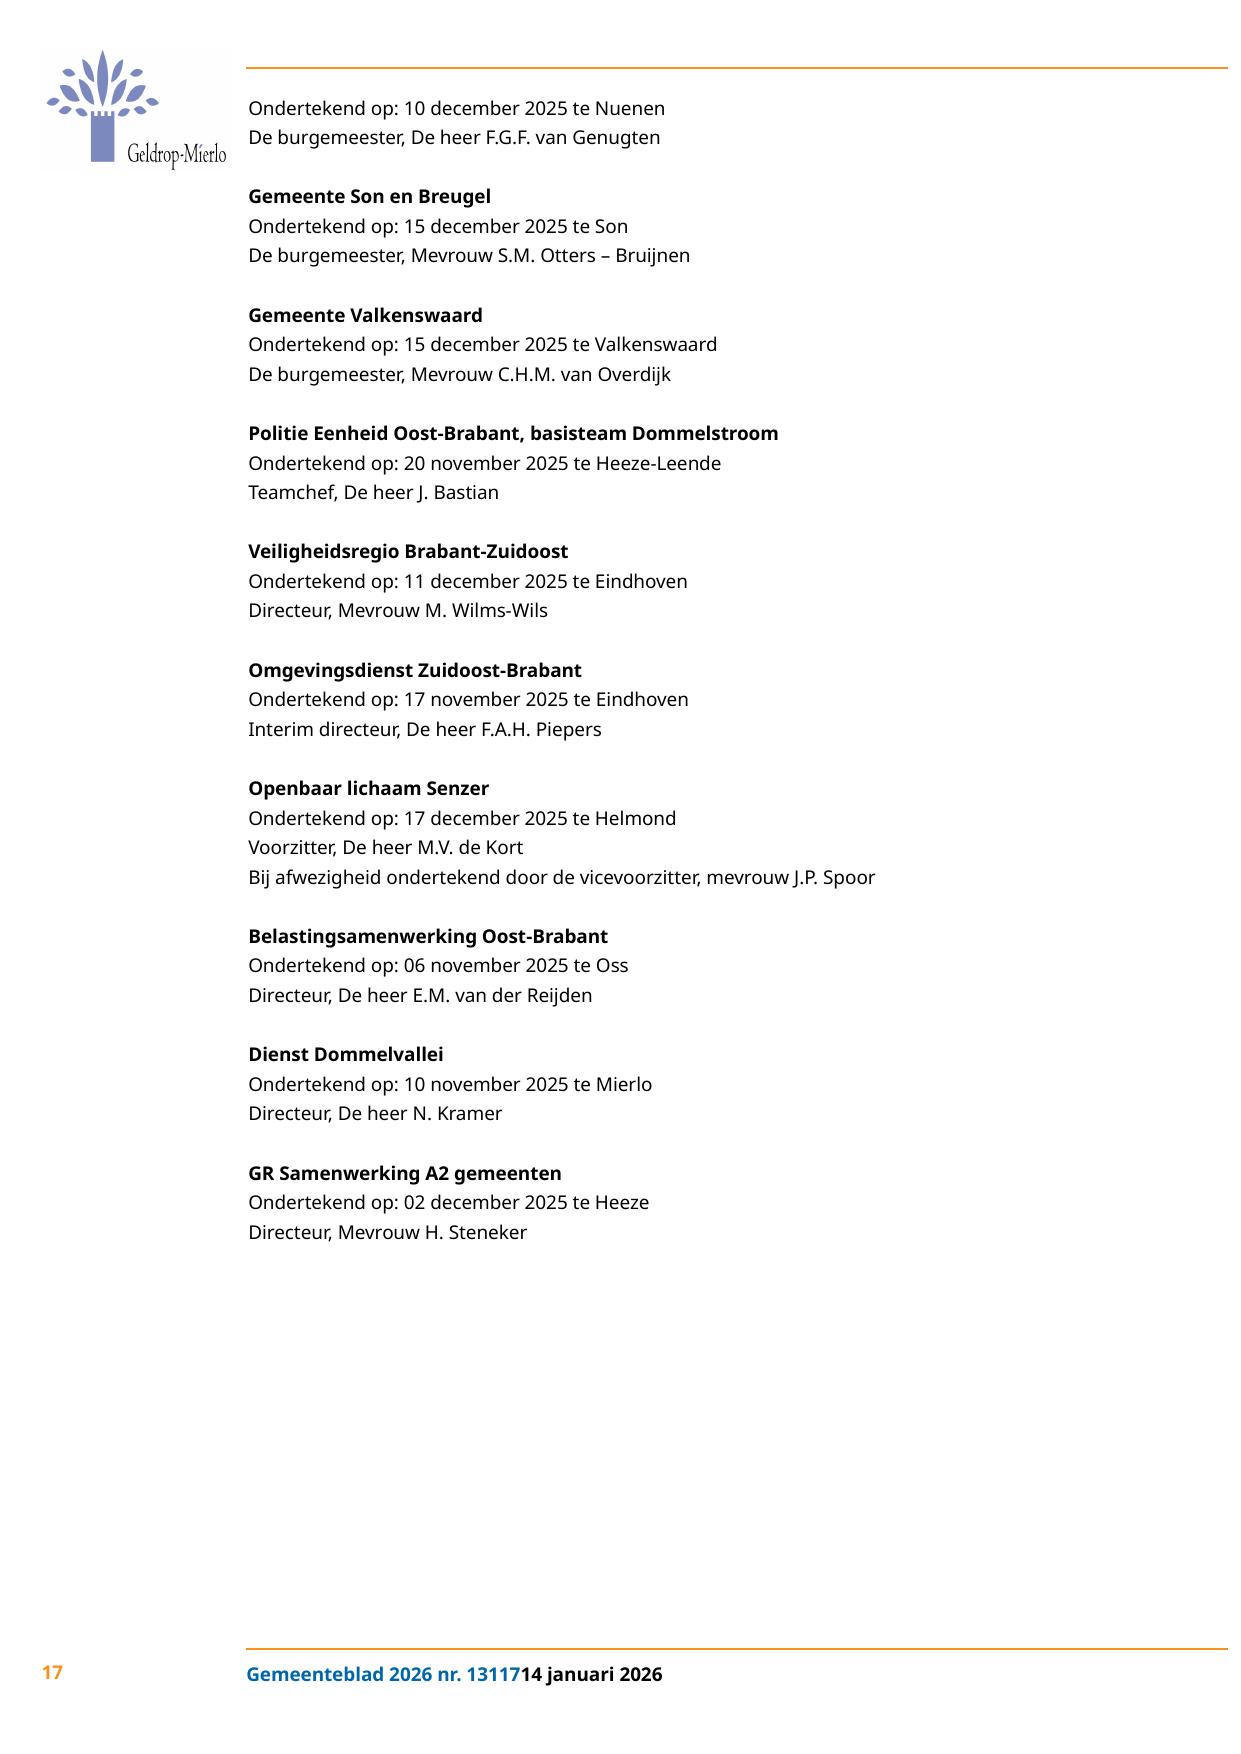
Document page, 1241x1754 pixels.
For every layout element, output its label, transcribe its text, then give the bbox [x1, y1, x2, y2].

text Ondertekend op: 15 december 2025 te Valkenswaard [248, 331, 1152, 357]
text De burgemeester, De heer F.G.F. van Genugten [248, 124, 1152, 150]
text Openbaar lichaam Senzer [248, 775, 1152, 801]
text Ondertekend op: 20 november 2025 te Heeze-Leende [248, 450, 1152, 476]
text Directeur, De heer E.M. van der Reijden [248, 982, 1152, 1008]
text Voorzitter, De heer M.V. de Kort [248, 834, 1152, 860]
text Belastingsamenwerking Oost-Brabant [248, 923, 1152, 949]
text Ondertekend op: 10 december 2025 te Nuenen [248, 95, 1152, 121]
text Ondertekend op: 17 december 2025 te Helmond [248, 805, 1152, 831]
text De burgemeester, Mevrouw S.M. Otters – Bruijnen [248, 243, 1152, 268]
text Ondertekend op: 10 november 2025 te Mierlo [248, 1071, 1152, 1097]
text Ondertekend op: 15 december 2025 te Son [248, 213, 1152, 239]
text De burgemeester, Mevrouw C.H.M. van Overdijk [248, 361, 1152, 387]
text Ondertekend op: 02 december 2025 te Heeze [248, 1189, 1152, 1215]
text Politie Eenheid Oost-Brabant, basisteam Dommelstroom [248, 420, 1152, 446]
text Gemeente Son en Breugel [248, 183, 1152, 209]
text Teamchef, De heer J. Bastian [248, 479, 1152, 505]
text Gemeente Valkenswaard [248, 302, 1152, 328]
text Ondertekend op: 06 november 2025 te Oss [248, 953, 1152, 978]
text GR Samenwerking A2 gemeenten [248, 1160, 1152, 1186]
text Veiligheidsregio Brabant-Zuidoost [248, 538, 1152, 564]
text Bij afwezigheid ondertekend door de vicevoorzitter, mevrouw J.P. Spoor [248, 864, 1152, 890]
text Directeur, Mevrouw H. Steneker [248, 1219, 1152, 1245]
text Directeur, Mevrouw M. Wilms-Wils [248, 598, 1152, 623]
text Directeur, De heer N. Kramer [248, 1101, 1152, 1126]
picture [41, 47, 231, 172]
text Ondertekend op: 11 december 2025 te Eindhoven [248, 568, 1152, 594]
text Ondertekend op: 17 november 2025 te Eindhoven [248, 686, 1152, 712]
text Omgevingsdienst Zuidoost-Brabant [248, 657, 1152, 683]
text Interim directeur, De heer F.A.H. Piepers [248, 716, 1152, 742]
text Dienst Dommelvallei [248, 1041, 1152, 1067]
